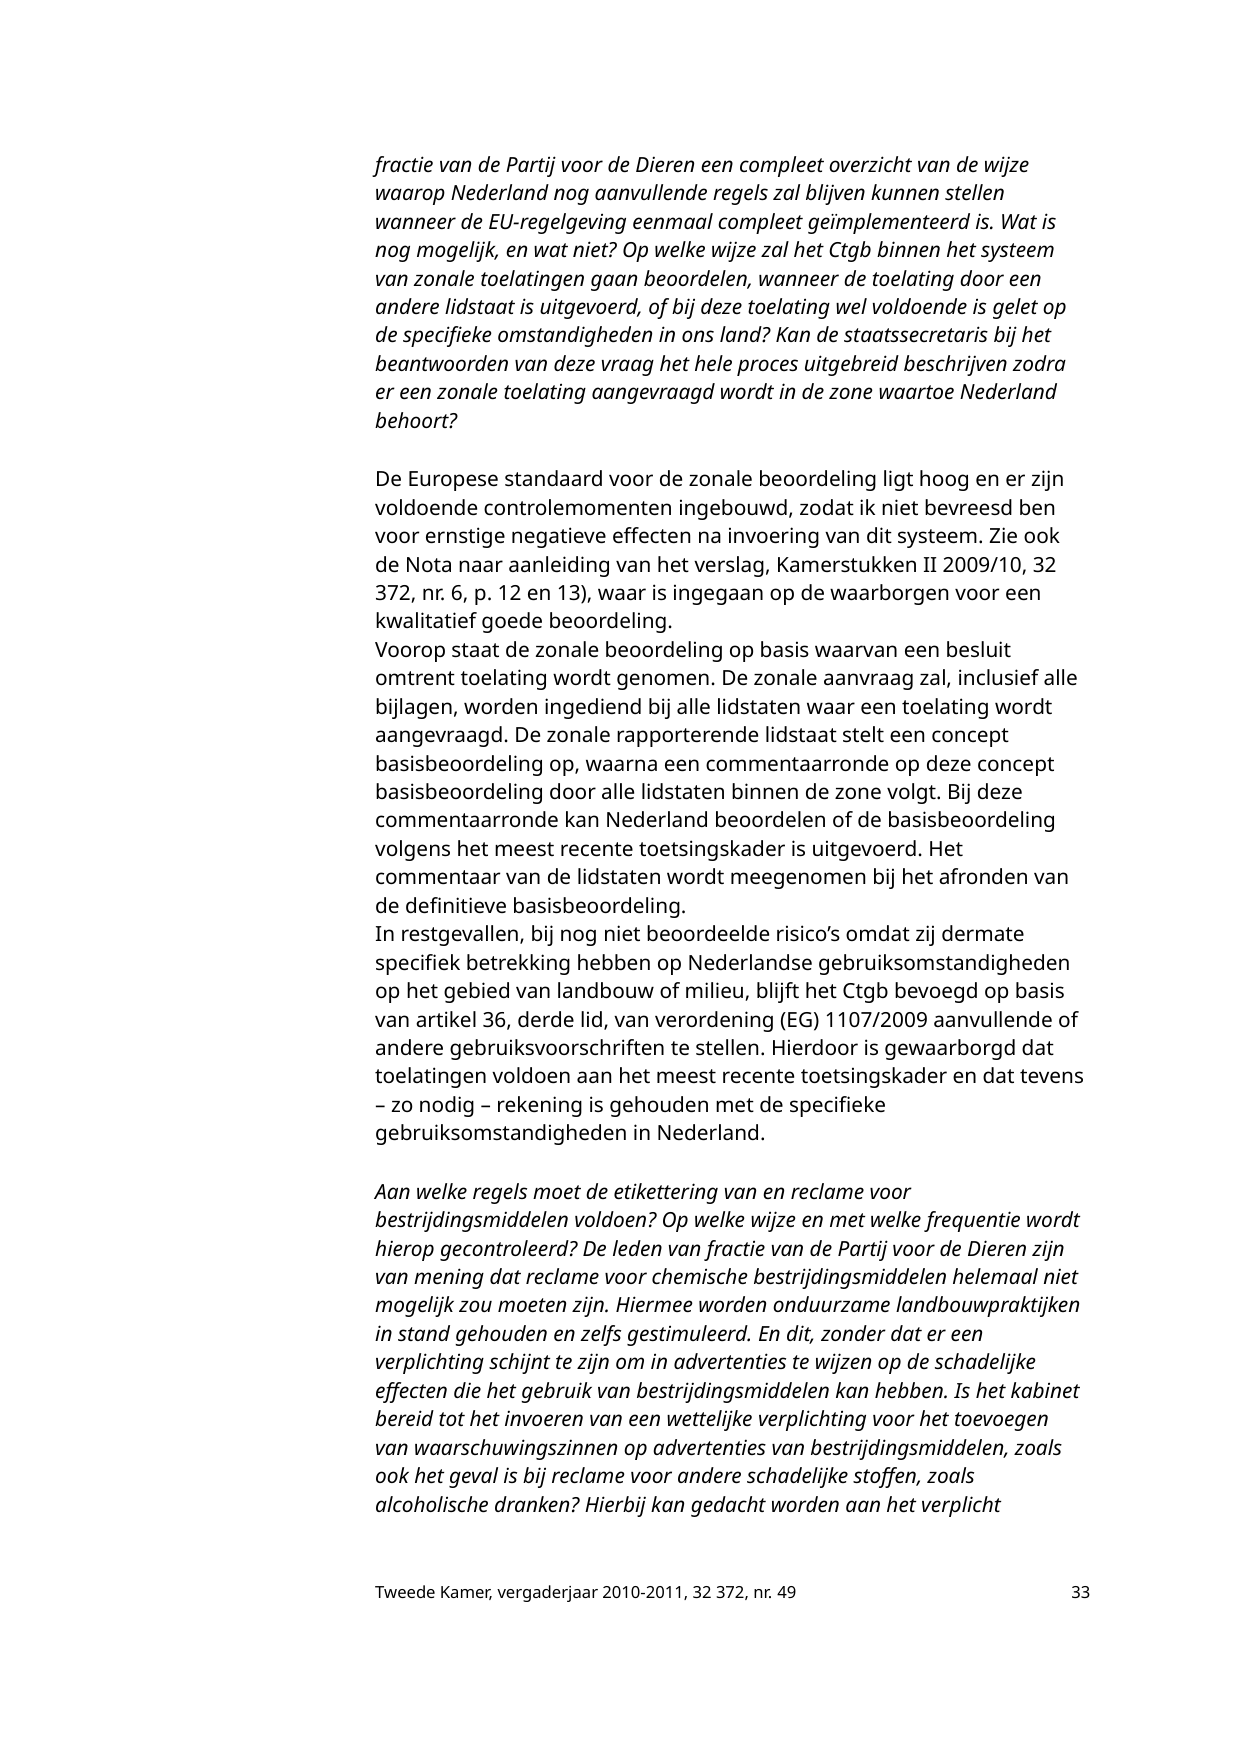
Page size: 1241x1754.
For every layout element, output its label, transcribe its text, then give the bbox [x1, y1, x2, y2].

text De Europese standaard voor de zonale beoordeling ligt hoog en er zijn voldoende controlemomenten ingebouwd, zodat ik niet bevreesd ben voor ernstige negatieve effecten na invoering van dit systeem. Zie ook de Nota naar aanleiding van het verslag, Kamerstukken II 2009/10, 32 372, nr. 6, p. 12 en 13), waar is ingegaan op de waarborgen voor een kwalitatief goede beoordeling. [375, 464, 1090, 635]
text Aan welke regels moet de etikettering van en reclame voor bestrijdingsmiddelen voldoen? Op welke wijze en met welke frequentie wordt hierop gecontroleerd? De leden van fractie van de Partij voor de Dieren zijn van mening dat reclame voor chemische bestrijdingsmiddelen helemaal niet mogelijk zou moeten zijn. Hiermee worden onduurzame landbouwpraktijken in stand gehouden en zelfs gestimuleerd. En dit, zonder dat er een verplichting schijnt te zijn om in advertenties te wijzen op de schadelijke effecten die het gebruik van bestrijdingsmiddelen kan hebben. Is het kabinet bereid tot het invoeren van een wettelijke verplichting voor het toevoegen van waarschuwingszinnen op advertenties van bestrijdingsmiddelen, zoals ook het geval is bij reclame voor andere schadelijke stoffen, zoals alcoholische dranken? Hierbij kan gedacht worden aan het verplicht [375, 1177, 1090, 1518]
text fractie van de Partij voor de Dieren een compleet overzicht van de wijze waarop Nederland nog aanvullende regels zal blijven kunnen stellen wanneer de EU-regelgeving eenmaal compleet geïmplementeerd is. Wat is nog mogelijk, en wat niet? Op welke wijze zal het Ctgb binnen het systeem van zonale toelatingen gaan beoordelen, wanneer de toelating door een andere lidstaat is uitgevoerd, of bij deze toelating wel voldoende is gelet op de specifieke omstandigheden in ons land? Kan de staatssecretaris bij het beantwoorden van deze vraag het hele proces uitgebreid beschrijven zodra er een zonale toelating aangevraagd wordt in de zone waartoe Nederland behoort? [375, 150, 1090, 434]
text In restgevallen, bij nog niet beoordeelde risico’s omdat zij dermate specifiek betrekking hebben op Nederlandse gebruiksomstandigheden op het gebied van landbouw of milieu, blijft het Ctgb bevoegd op basis van artikel 36, derde lid, van verordening (EG) 1107/2009 aanvullende of andere gebruiksvoorschriften te stellen. Hierdoor is gewaarborgd dat toelatingen voldoen aan het meest recente toetsingskader en dat tevens – zo nodig – rekening is gehouden met de specifieke gebruiksomstandigheden in Nederland. [375, 919, 1090, 1147]
text Voorop staat de zonale beoordeling op basis waarvan een besluit omtrent toelating wordt genomen. De zonale aanvraag zal, inclusief alle bijlagen, worden ingediend bij alle lidstaten waar een toelating wordt aangevraagd. De zonale rapporterende lidstaat stelt een concept basisbeoordeling op, waarna een commentaarronde op deze concept basisbeoordeling door alle lidstaten binnen de zone volgt. Bij deze commentaarronde kan Nederland beoordelen of de basisbeoordeling volgens het meest recente toetsingskader is uitgevoerd. Het commentaar van de lidstaten wordt meegenomen bij het afronden van de definitieve basisbeoordeling. [375, 635, 1090, 919]
